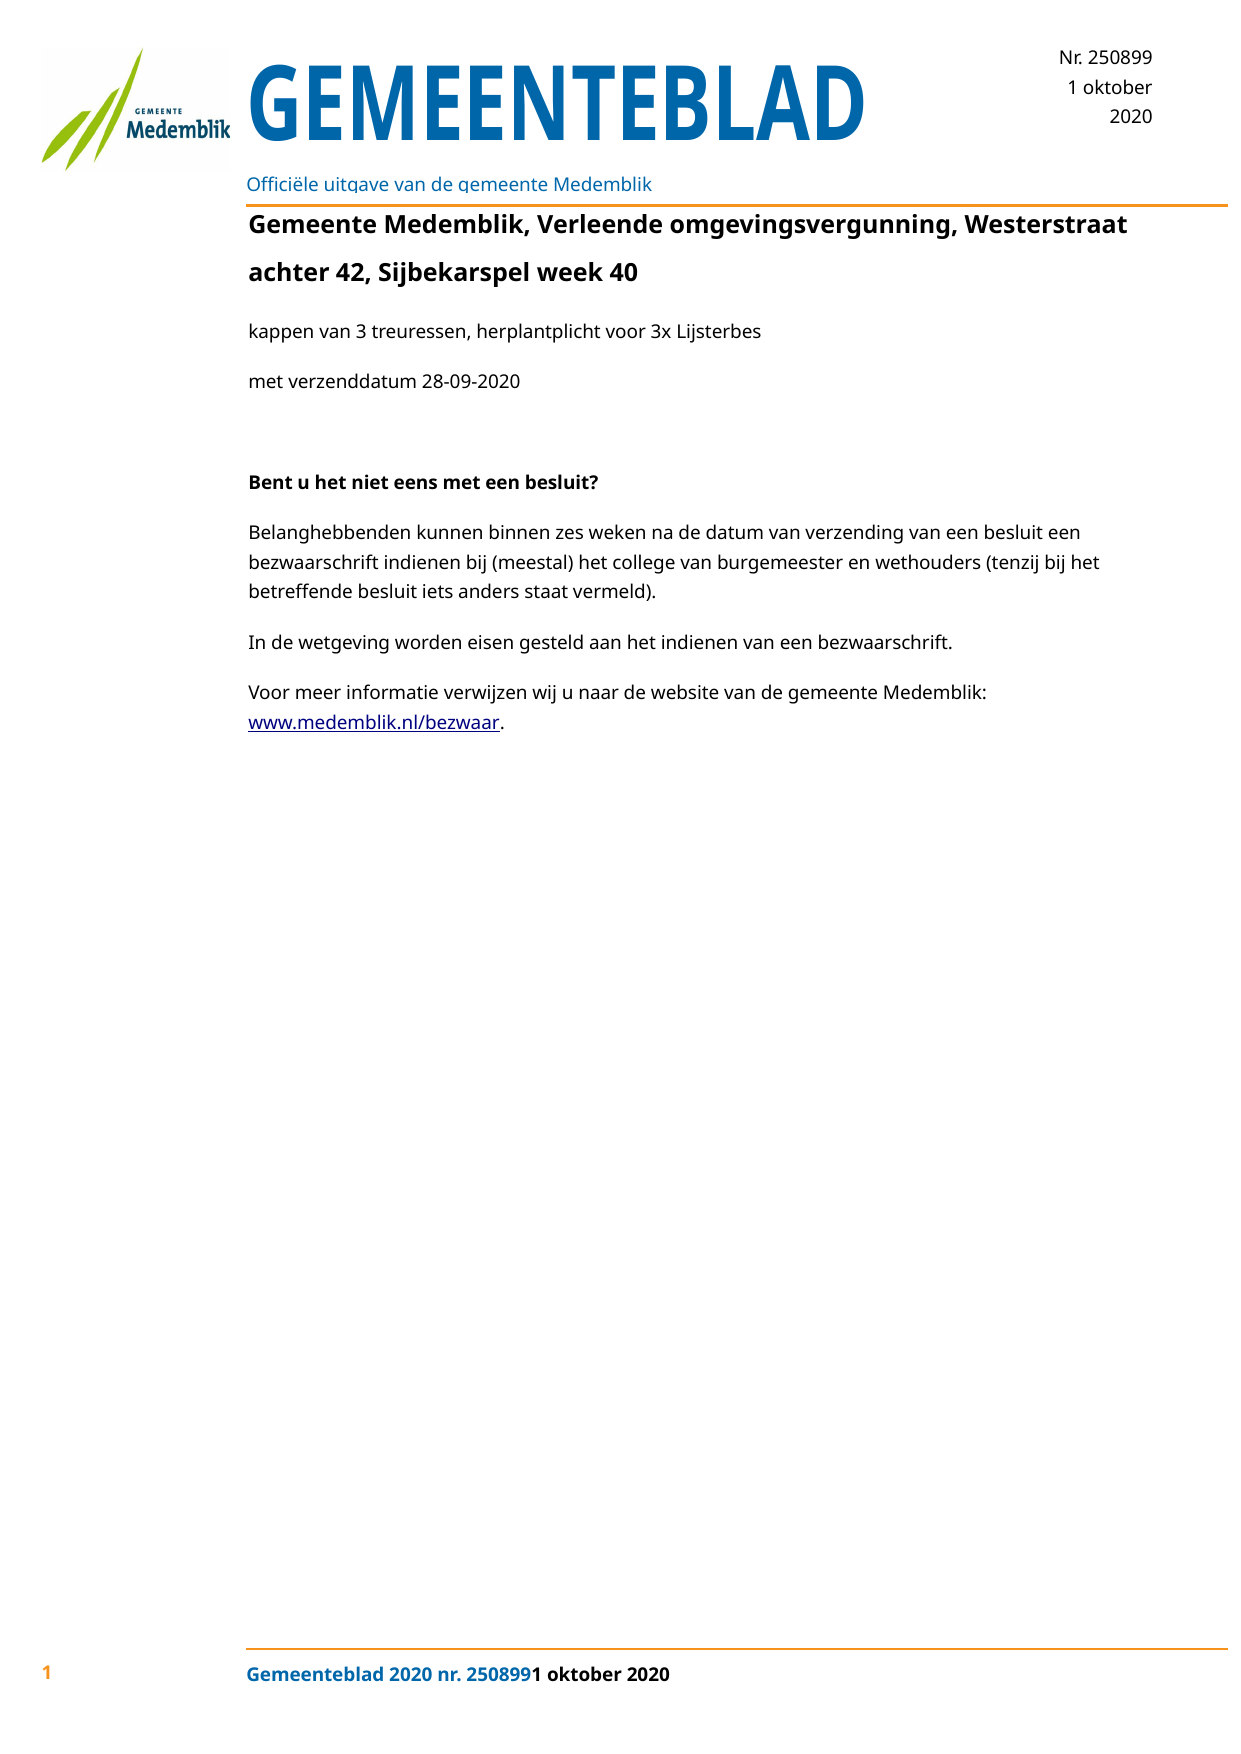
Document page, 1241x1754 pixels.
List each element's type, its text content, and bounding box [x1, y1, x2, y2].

text Gemeente Medemblik, Verleende omgevingsvergunning, Westerstraat achter 42, Sijbekarspel week 40 [248, 207, 1152, 288]
text Bent u het niet eens met een besluit? [248, 469, 1152, 495]
text kappen van 3 treuressen, herplantplicht voor 3x Lijsterbes [248, 318, 1152, 344]
text met verzenddatum 28-09-2020 [248, 368, 1152, 394]
text In de wetgeving worden eisen gesteld aan het indienen van een bezwaarschrift. [248, 629, 1152, 655]
picture [41, 47, 231, 172]
text Belanghebbenden kunnen binnen zes weken na de datum van verzending van een besluit een bezwaarschrift indienen bij (meestal) het college van burgemeester en wethouders (tenzij bij het betreffende besluit iets anders staat vermeld). [248, 519, 1152, 604]
text Voor meer informatie verwijzen wij u naar de website van de gemeente Medemblik: www.medemblik.nl/bezwaar. [248, 679, 1152, 735]
